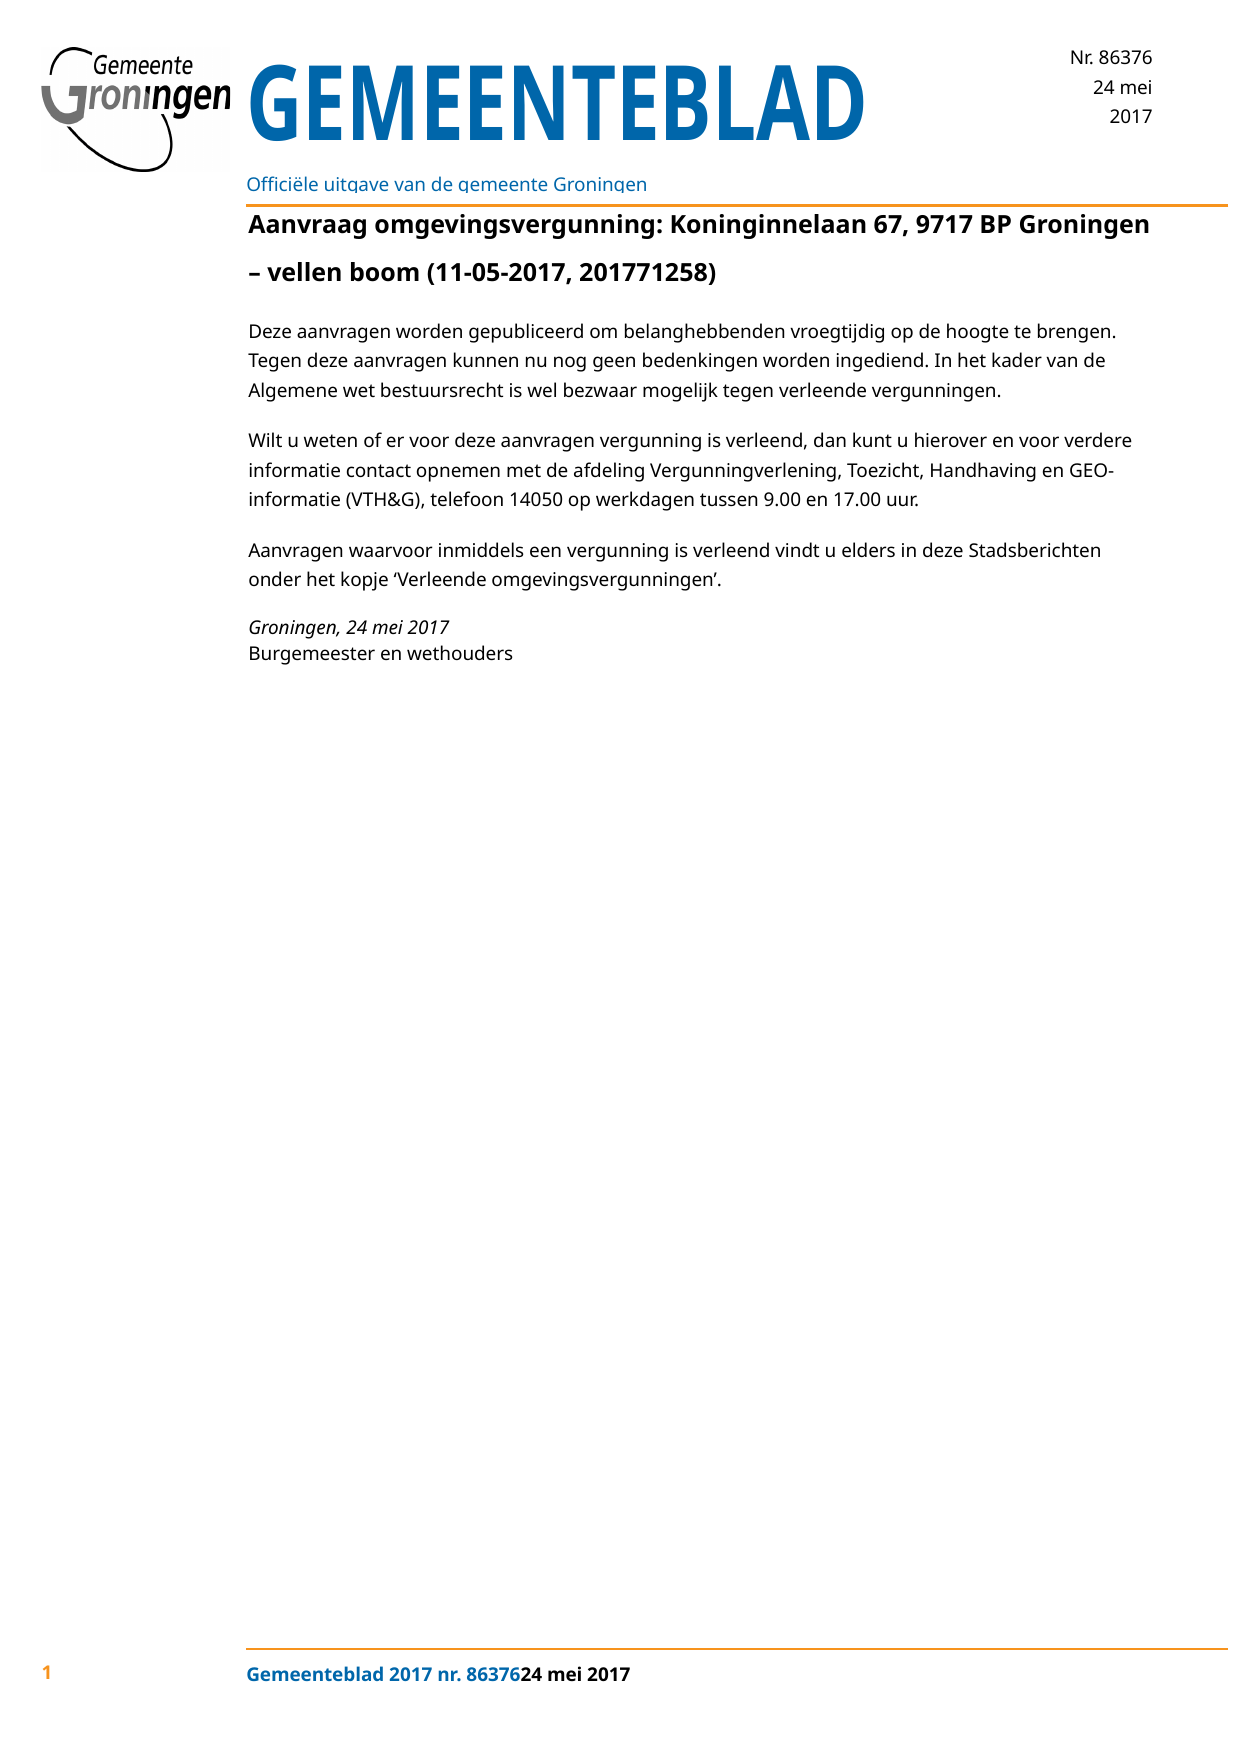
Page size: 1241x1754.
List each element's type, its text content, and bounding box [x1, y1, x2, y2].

text Burgemeester en wethouders [248, 640, 1152, 666]
text Wilt u weten of er voor deze aanvragen vergunning is verleend, dan kunt u hierover en voor verdere informatie contact opnemen met de afdeling Vergunningverlening, Toezicht, Handhaving en GEO-informatie (VTH&G), telefoon 14050 op werkdagen tussen 9.00 en 17.00 uur. [248, 427, 1152, 512]
text Groningen, 24 mei 2017 [248, 614, 1152, 640]
text Aanvraag omgevingsvergunning: Koninginnelaan 67, 9717 BP Groningen – vellen boom (11-05-2017, 201771258) [248, 207, 1152, 288]
text Deze aanvragen worden gepubliceerd om belanghebbenden vroegtijdig op de hoogte te brengen. Tegen deze aanvragen kunnen nu nog geen bedenkingen worden ingediend. In het kader van de Algemene wet bestuursrecht is wel bezwaar mogelijk tegen verleende vergunningen. [248, 318, 1152, 403]
text Aanvragen waarvoor inmiddels een vergunning is verleend vindt u elders in deze Stadsberichten onder het kopje ‘Verleende omgevingsvergunningen’. [248, 537, 1152, 592]
picture [41, 47, 231, 172]
